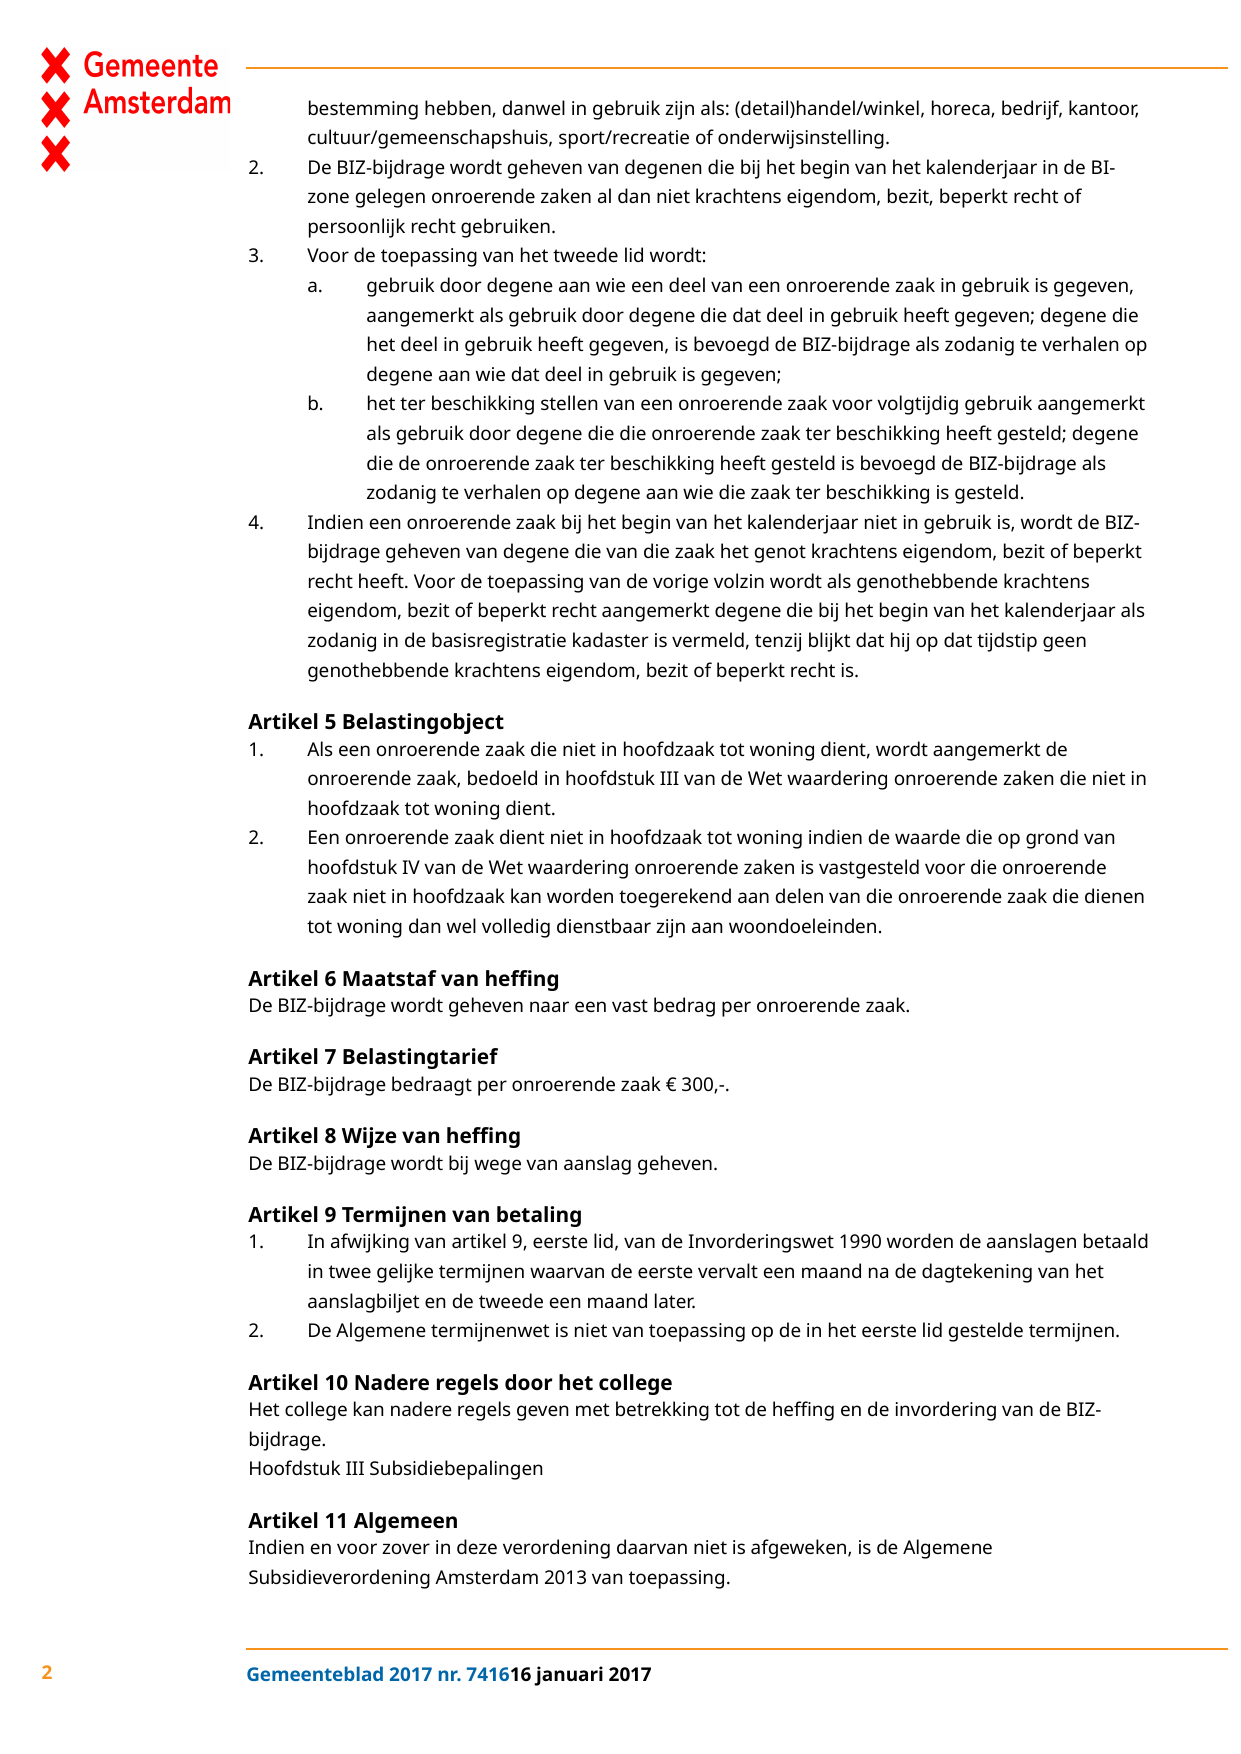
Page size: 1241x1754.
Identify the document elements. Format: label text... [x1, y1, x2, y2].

text Artikel 9 Termijnen van betaling [248, 1200, 1152, 1229]
picture [41, 47, 231, 172]
text De BIZ-bijdrage bedraagt per onroerende zaak € 300,-. [248, 1071, 1152, 1097]
text De BIZ-bijdrage wordt bij wege van aanslag geheven. [248, 1150, 1152, 1176]
list gebruik door degene aan wie een deel van een onroerende zaak in gebruik is gegeven, aangemerkt als gebruik door degene die dat deel in gebruik heeft gegeven; degene die het deel in gebruik heeft gegeven, is bevoegd de BIZ-bijdrage als zodanig te verhalen op degene aan wie dat deel in gebruik is gegeven; [307, 272, 1152, 387]
text Artikel 8 Wijze van heffing [248, 1121, 1152, 1150]
list Indien een onroerende zaak bij het begin van het kalenderjaar niet in gebruik is, wordt de BIZ-bijdrage geheven van degene die van die zaak het genot krachtens eigendom, bezit of beperkt recht heeft. Voor de toepassing van de vorige volzin wordt als genothebbende krachtens eigendom, bezit of beperkt recht aangemerkt degene die bij het begin van het kalenderjaar als zodanig in de basisregistratie kadaster is vermeld, tenzij blijkt dat hij op dat tijdstip geen genothebbende krachtens eigendom, bezit of beperkt recht is. [248, 509, 1152, 683]
list In afwijking van artikel 9, eerste lid, van de Invorderingswet 1990 worden de aanslagen betaald in twee gelijke termijnen waarvan de eerste vervalt een maand na de dagtekening van het aanslagbiljet en de tweede een maand later. [248, 1229, 1152, 1313]
text Het college kan nadere regels geven met betrekking tot de heffing en de invordering van de BIZ-bijdrage. [248, 1396, 1152, 1452]
list De BIZ-bijdrage wordt geheven van degenen die bij het begin van het kalenderjaar in de BI-zone gelegen onroerende zaken al dan niet krachtens eigendom, bezit, beperkt recht of persoonlijk recht gebruiken. [248, 154, 1152, 239]
list Een onroerende zaak dient niet in hoofdzaak tot woning indien de waarde die op grond van hoofdstuk IV van de Wet waardering onroerende zaken is vastgesteld voor die onroerende zaak niet in hoofdzaak kan worden toegerekend aan delen van die onroerende zaak die dienen tot woning dan wel volledig dienstbaar zijn aan woondoeleinden. [248, 824, 1152, 939]
text Artikel 7 Belastingtarief [248, 1042, 1152, 1071]
list Als een onroerende zaak die niet in hoofdzaak tot woning dient, wordt aangemerkt de onroerende zaak, bedoeld in hoofdstuk III van de Wet waardering onroerende zaken die niet in hoofdzaak tot woning dient. [248, 736, 1152, 821]
text Indien en voor zover in deze verordening daarvan niet is afgeweken, is de Algemene Subsidieverordening Amsterdam 2013 van toepassing. [248, 1534, 1152, 1589]
list De Algemene termijnenwet is niet van toepassing op de in het eerste lid gestelde termijnen. [248, 1317, 1152, 1343]
text Artikel 6 Maatstaf van heffing [248, 964, 1152, 992]
list Voor de toepassing van het tweede lid wordt: [248, 243, 1152, 268]
text Artikel 5 Belastingobject [248, 707, 1152, 736]
list het ter beschikking stellen van een onroerende zaak voor volgtijdig gebruik aangemerkt als gebruik door degene die die onroerende zaak ter beschikking heeft gesteld; degene die de onroerende zaak ter beschikking heeft gesteld is bevoegd de BIZ-bijdrage als zodanig te verhalen op degene aan wie die zaak ter beschikking is gesteld. [307, 391, 1152, 505]
list bestemming hebben, danwel in gebruik zijn als: (detail)handel/winkel, horeca, bedrijf, kantoor, cultuur/gemeenschapshuis, sport/recreatie of onderwijsinstelling. [248, 95, 1152, 150]
text De BIZ-bijdrage wordt geheven naar een vast bedrag per onroerende zaak. [248, 992, 1152, 1018]
text Hoofdstuk III Subsidiebepalingen [248, 1455, 1152, 1481]
text Artikel 11 Algemeen [248, 1506, 1152, 1534]
text Artikel 10 Nadere regels door het college [248, 1368, 1152, 1396]
